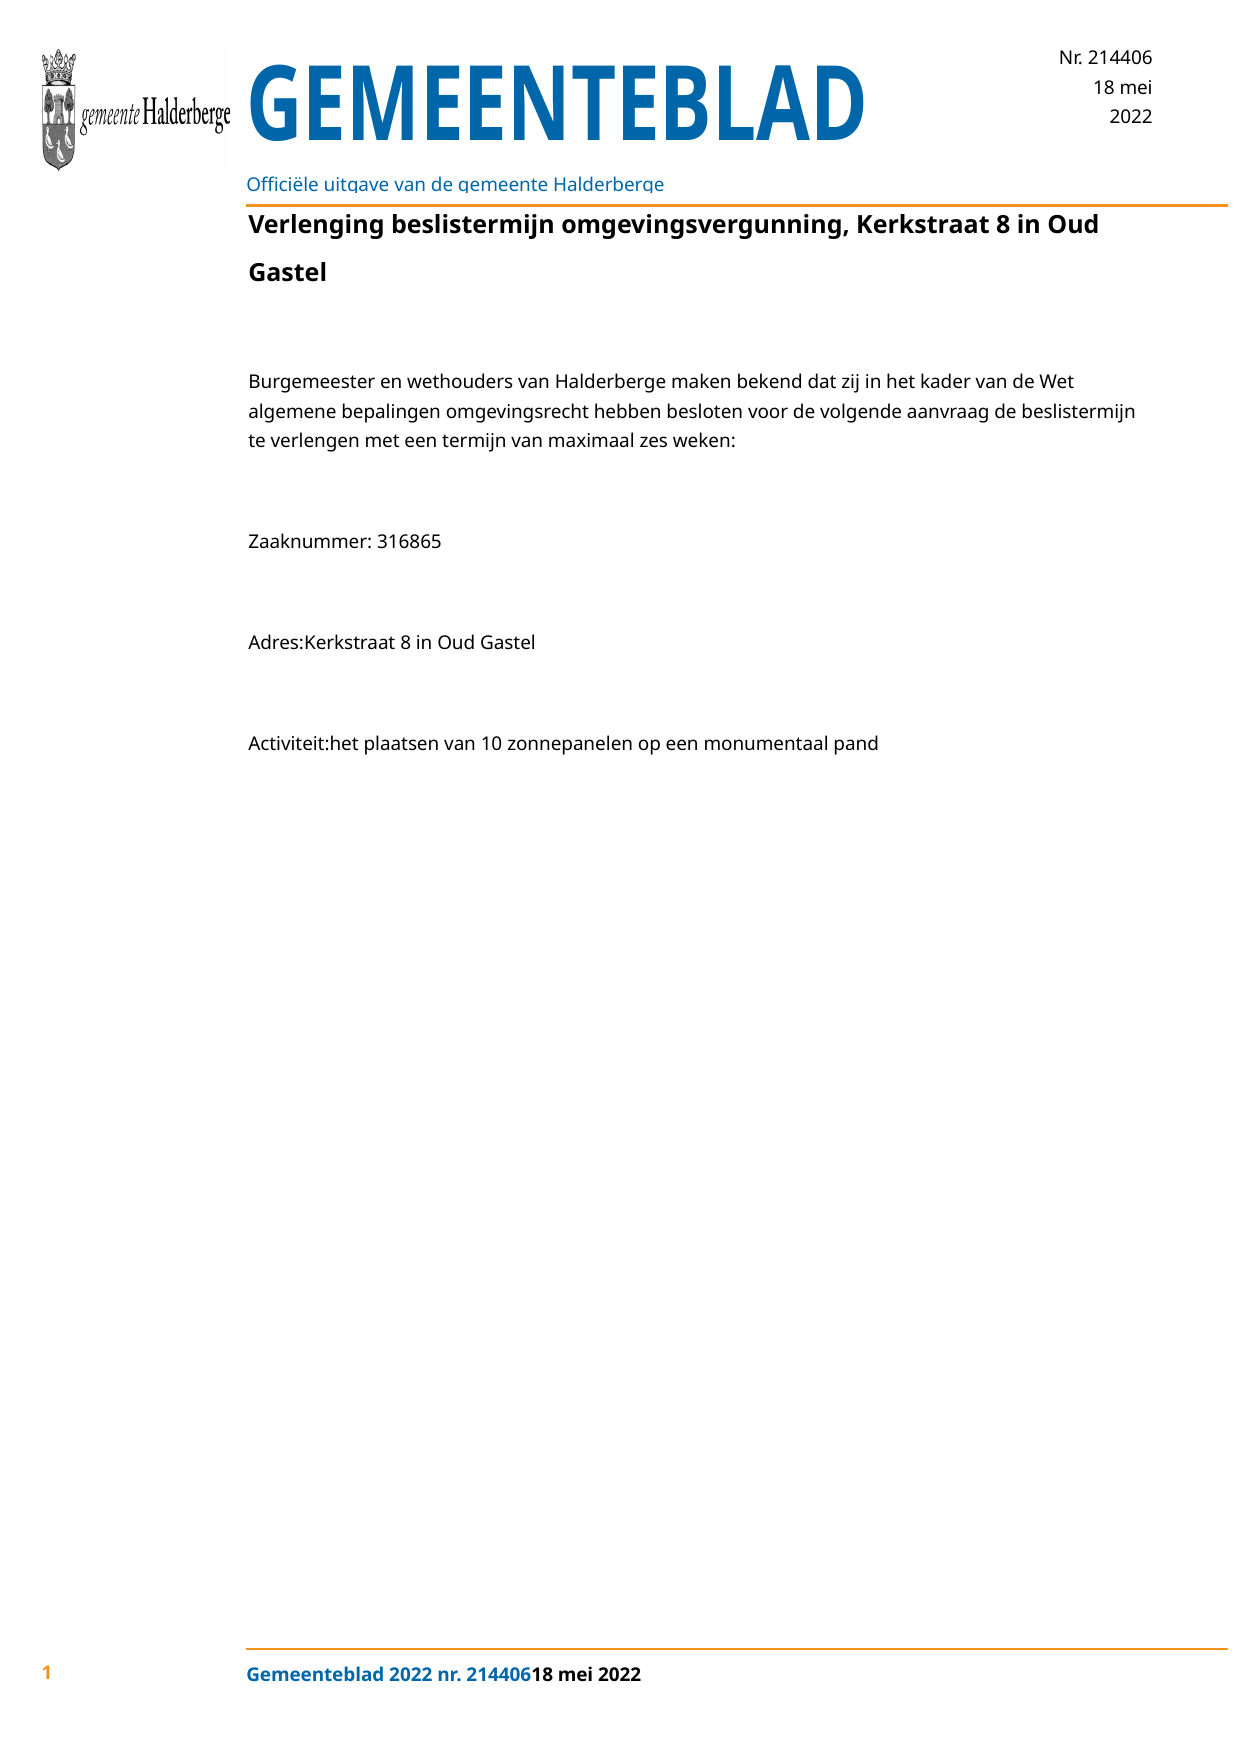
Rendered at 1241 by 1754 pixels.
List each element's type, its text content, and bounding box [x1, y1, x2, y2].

text Adres:Kerkstraat 8 in Oud Gastel [248, 629, 1152, 655]
text Zaaknummer: 316865 [248, 528, 1152, 554]
text Activiteit:het plaatsen van 10 zonnepanelen op een monumentaal pand [248, 730, 1152, 756]
text Burgemeester en wethouders van Halderberge maken bekend dat zij in het kader van de Wet algemene bepalingen omgevingsrecht hebben besloten voor de volgende aanvraag de beslistermijn te verlengen met een termijn van maximaal zes weken: [248, 368, 1152, 453]
picture [41, 47, 231, 172]
text Verlenging beslistermijn omgevingsvergunning, Kerkstraat 8 in Oud Gastel [248, 207, 1152, 288]
